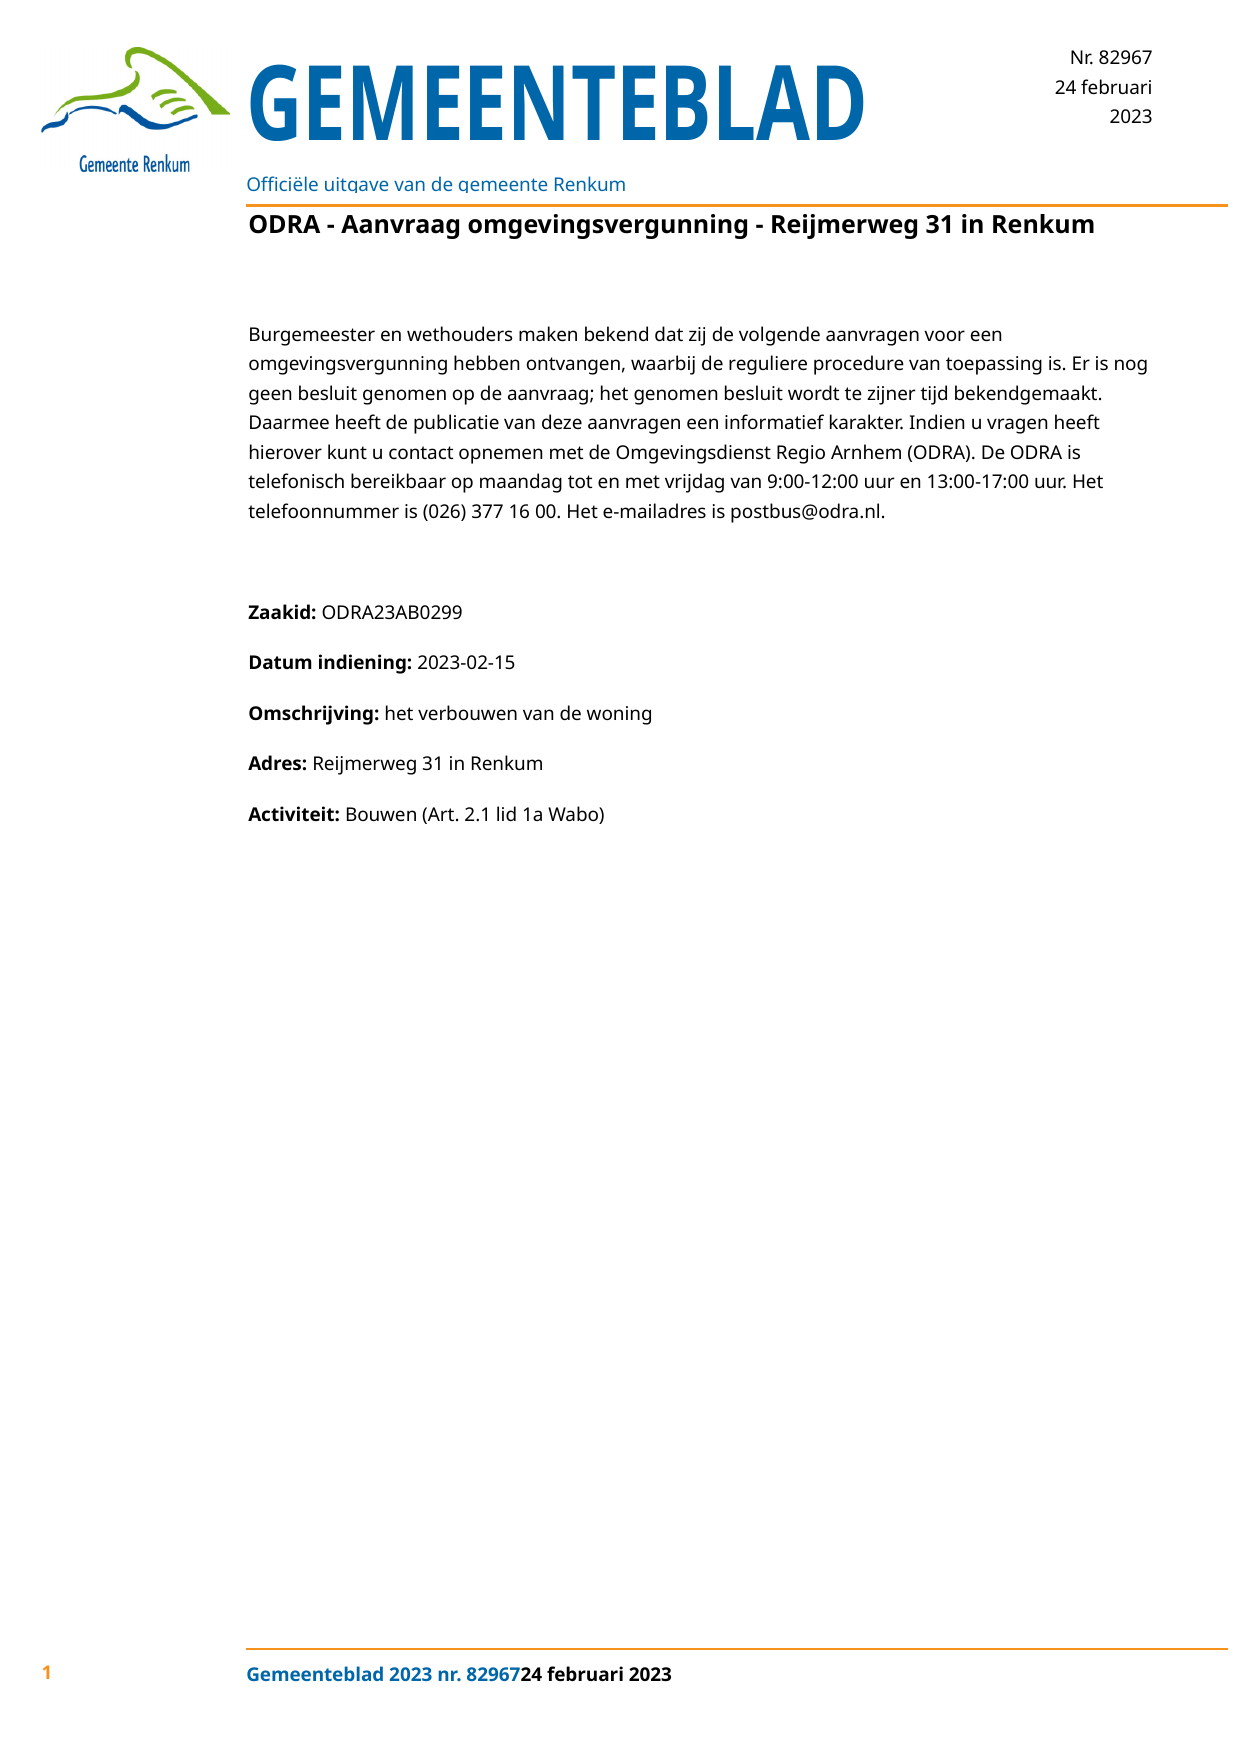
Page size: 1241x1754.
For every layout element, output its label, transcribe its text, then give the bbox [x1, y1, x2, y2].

text Activiteit: Bouwen (Art. 2.1 lid 1a Wabo) [248, 801, 1152, 826]
text Zaakid: ODRA23AB0299 [248, 599, 1152, 625]
text Adres: Reijmerweg 31 in Renkum [248, 750, 1152, 776]
text Omschrijving: het verbouwen van de woning [248, 700, 1152, 726]
text Datum indiening: 2023-02-15 [248, 649, 1152, 675]
picture [41, 47, 231, 172]
text Burgemeester en wethouders maken bekend dat zij de volgende aanvragen voor een omgevingsvergunning hebben ontvangen, waarbij de reguliere procedure van toepassing is. Er is nog geen besluit genomen op de aanvraag; het genomen besluit wordt te zijner tijd bekendgemaakt. Daarmee heeft de publicatie van deze aanvragen een informatief karakter. Indien u vragen heeft hierover kunt u contact opnemen met de Omgevingsdienst Regio Arnhem (ODRA). De ODRA is telefonisch bereikbaar op maandag tot en met vrijdag van 9:00-12:00 uur en 13:00-17:00 uur. Het telefoonnummer is (026) 377 16 00. Het e-mailadres is postbus@odra.nl. [248, 321, 1152, 524]
text ODRA - Aanvraag omgevingsvergunning - Reijmerweg 31 in Renkum [248, 207, 1152, 241]
